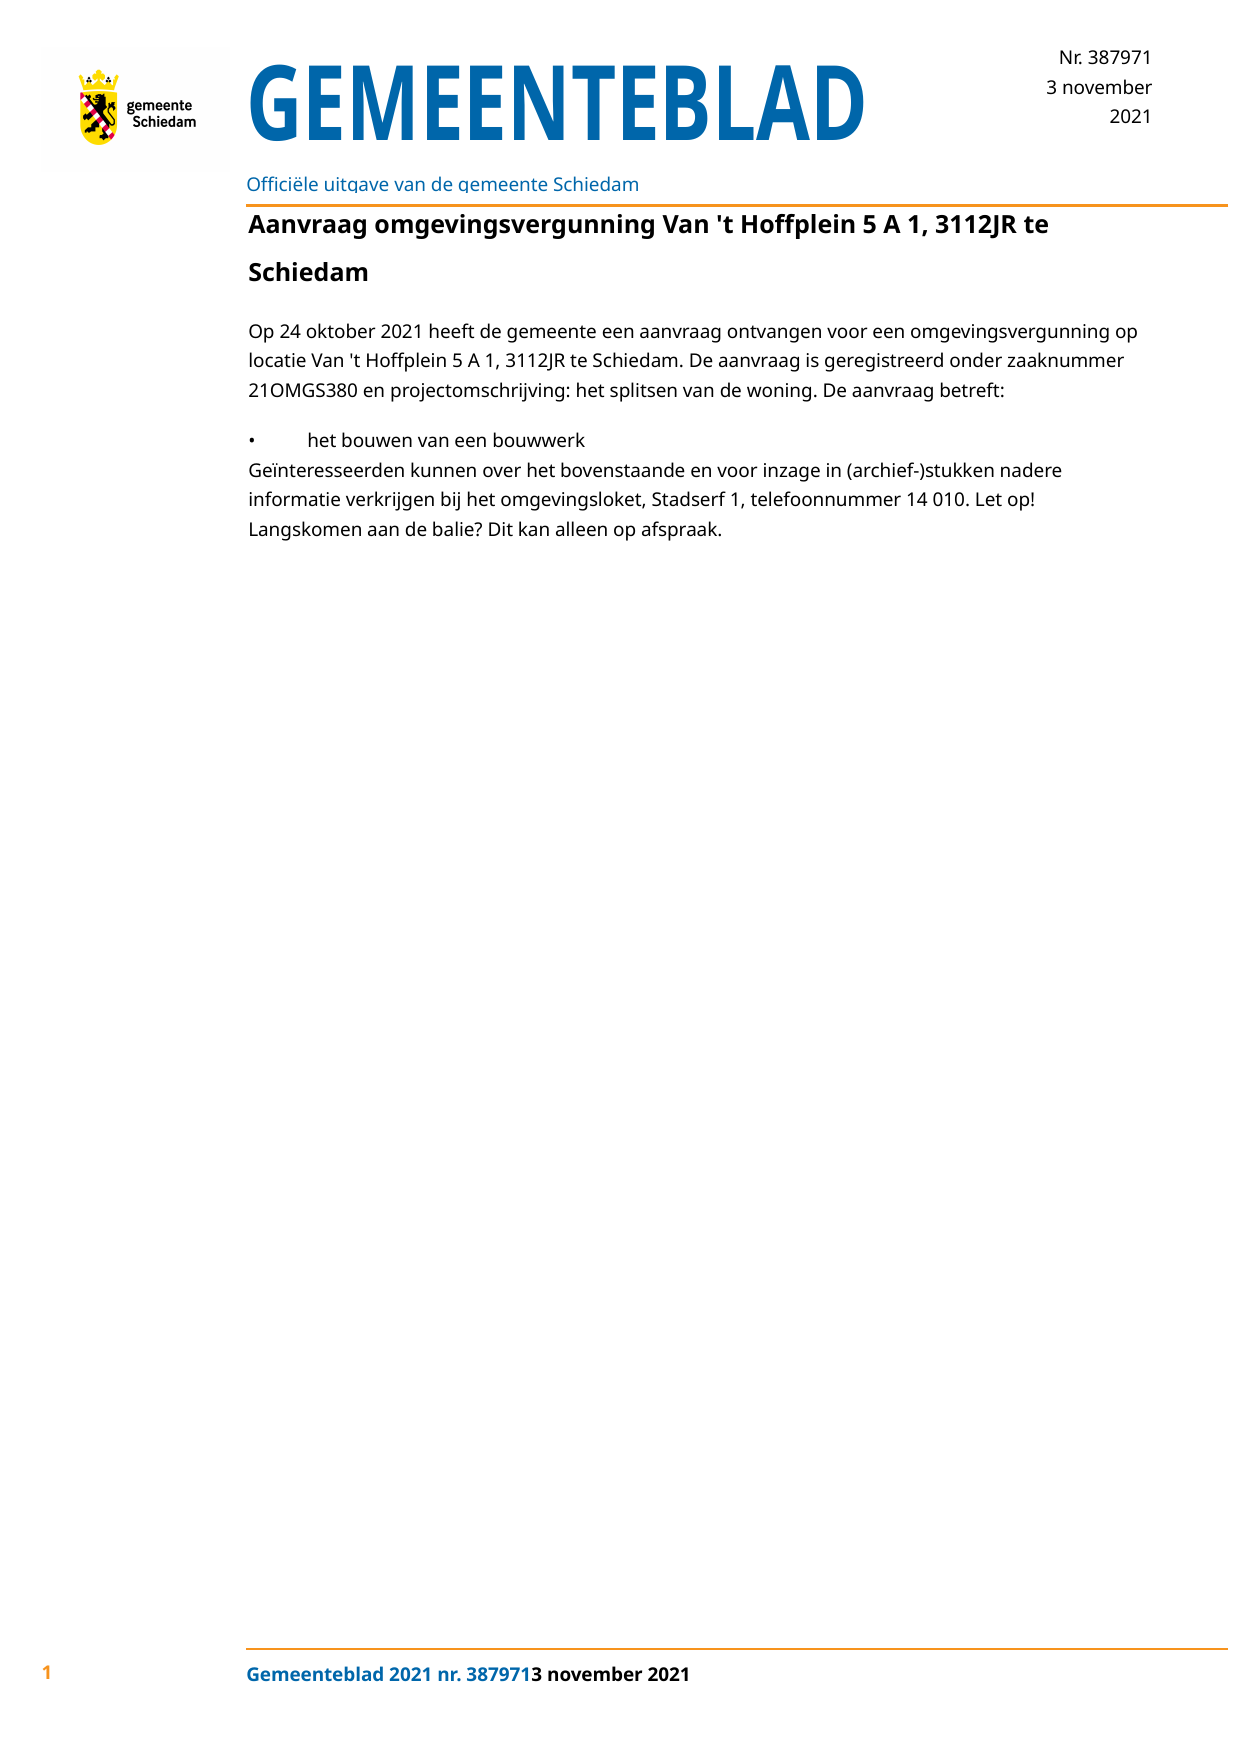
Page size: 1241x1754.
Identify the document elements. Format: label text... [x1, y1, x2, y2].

picture [41, 47, 231, 172]
text Geïnteresseerden kunnen over het bovenstaande en voor inzage in (archief-)stukken nadere informatie verkrijgen bij het omgevingsloket, Stadserf 1, telefoonnummer 14 010. Let op! Langskomen aan de balie? Dit kan alleen op afspraak. [248, 457, 1152, 542]
list het bouwen van een bouwwerk [248, 427, 1152, 453]
text Op 24 oktober 2021 heeft de gemeente een aanvraag ontvangen voor een omgevingsvergunning op locatie Van 't Hoffplein 5 A 1, 3112JR te Schiedam. De aanvraag is geregistreerd onder zaaknummer 21OMGS380 en projectomschrijving: het splitsen van de woning. De aanvraag betreft: [248, 318, 1152, 403]
text Aanvraag omgevingsvergunning Van 't Hoffplein 5 A 1, 3112JR te Schiedam [248, 207, 1152, 288]
